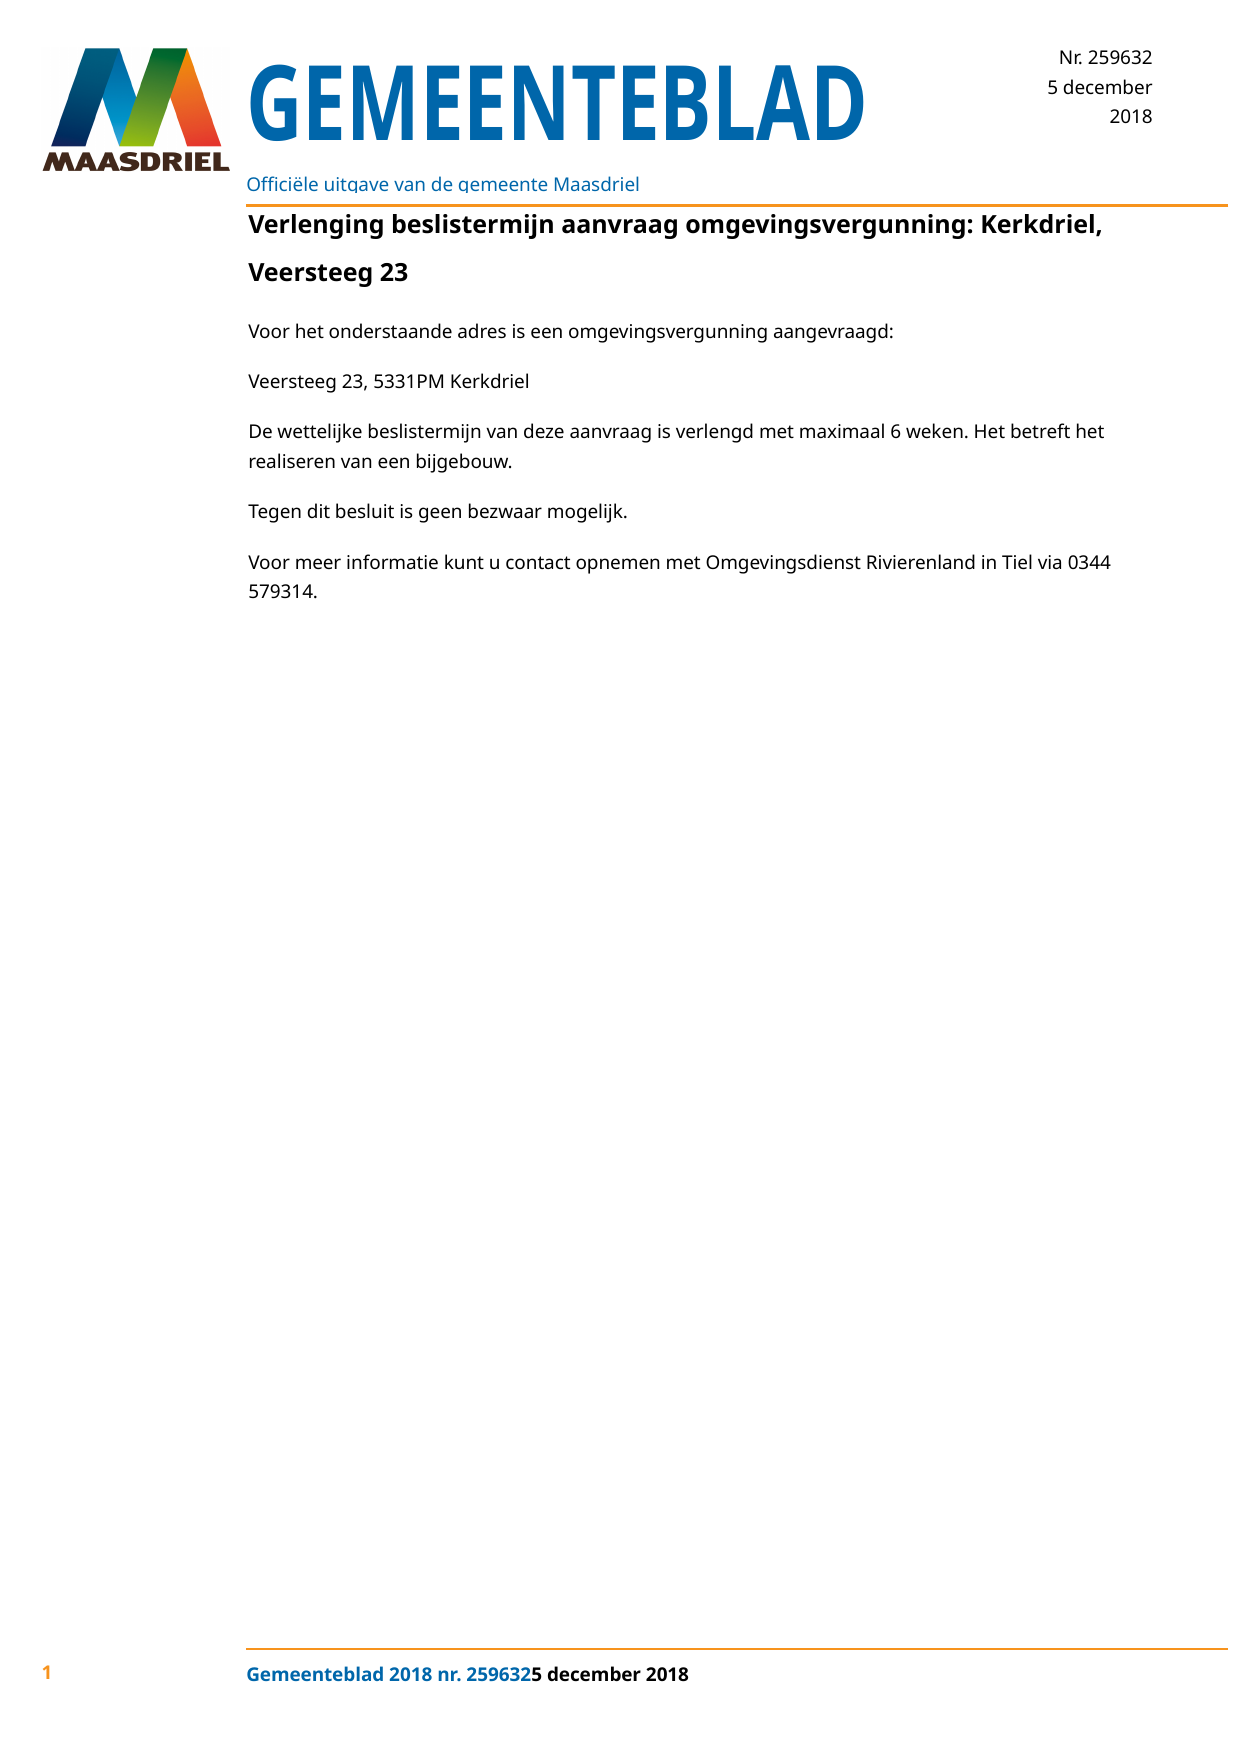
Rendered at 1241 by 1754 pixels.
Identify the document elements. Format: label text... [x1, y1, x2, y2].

text Verlenging beslistermijn aanvraag omgevingsvergunning: Kerkdriel, Veersteeg 23 [248, 207, 1152, 288]
picture [41, 47, 231, 172]
text De wettelijke beslistermijn van deze aanvraag is verlengd met maximaal 6 weken. Het betreft het realiseren van een bijgebouw. [248, 419, 1152, 474]
text Voor meer informatie kunt u contact opnemen met Omgevingsdienst Rivierenland in Tiel via 0344 579314. [248, 549, 1152, 604]
text Tegen dit besluit is geen bezwaar mogelijk. [248, 499, 1152, 524]
text Voor het onderstaande adres is een omgevingsvergunning aangevraagd: [248, 318, 1152, 344]
text Veersteeg 23, 5331PM Kerkdriel [248, 368, 1152, 394]
